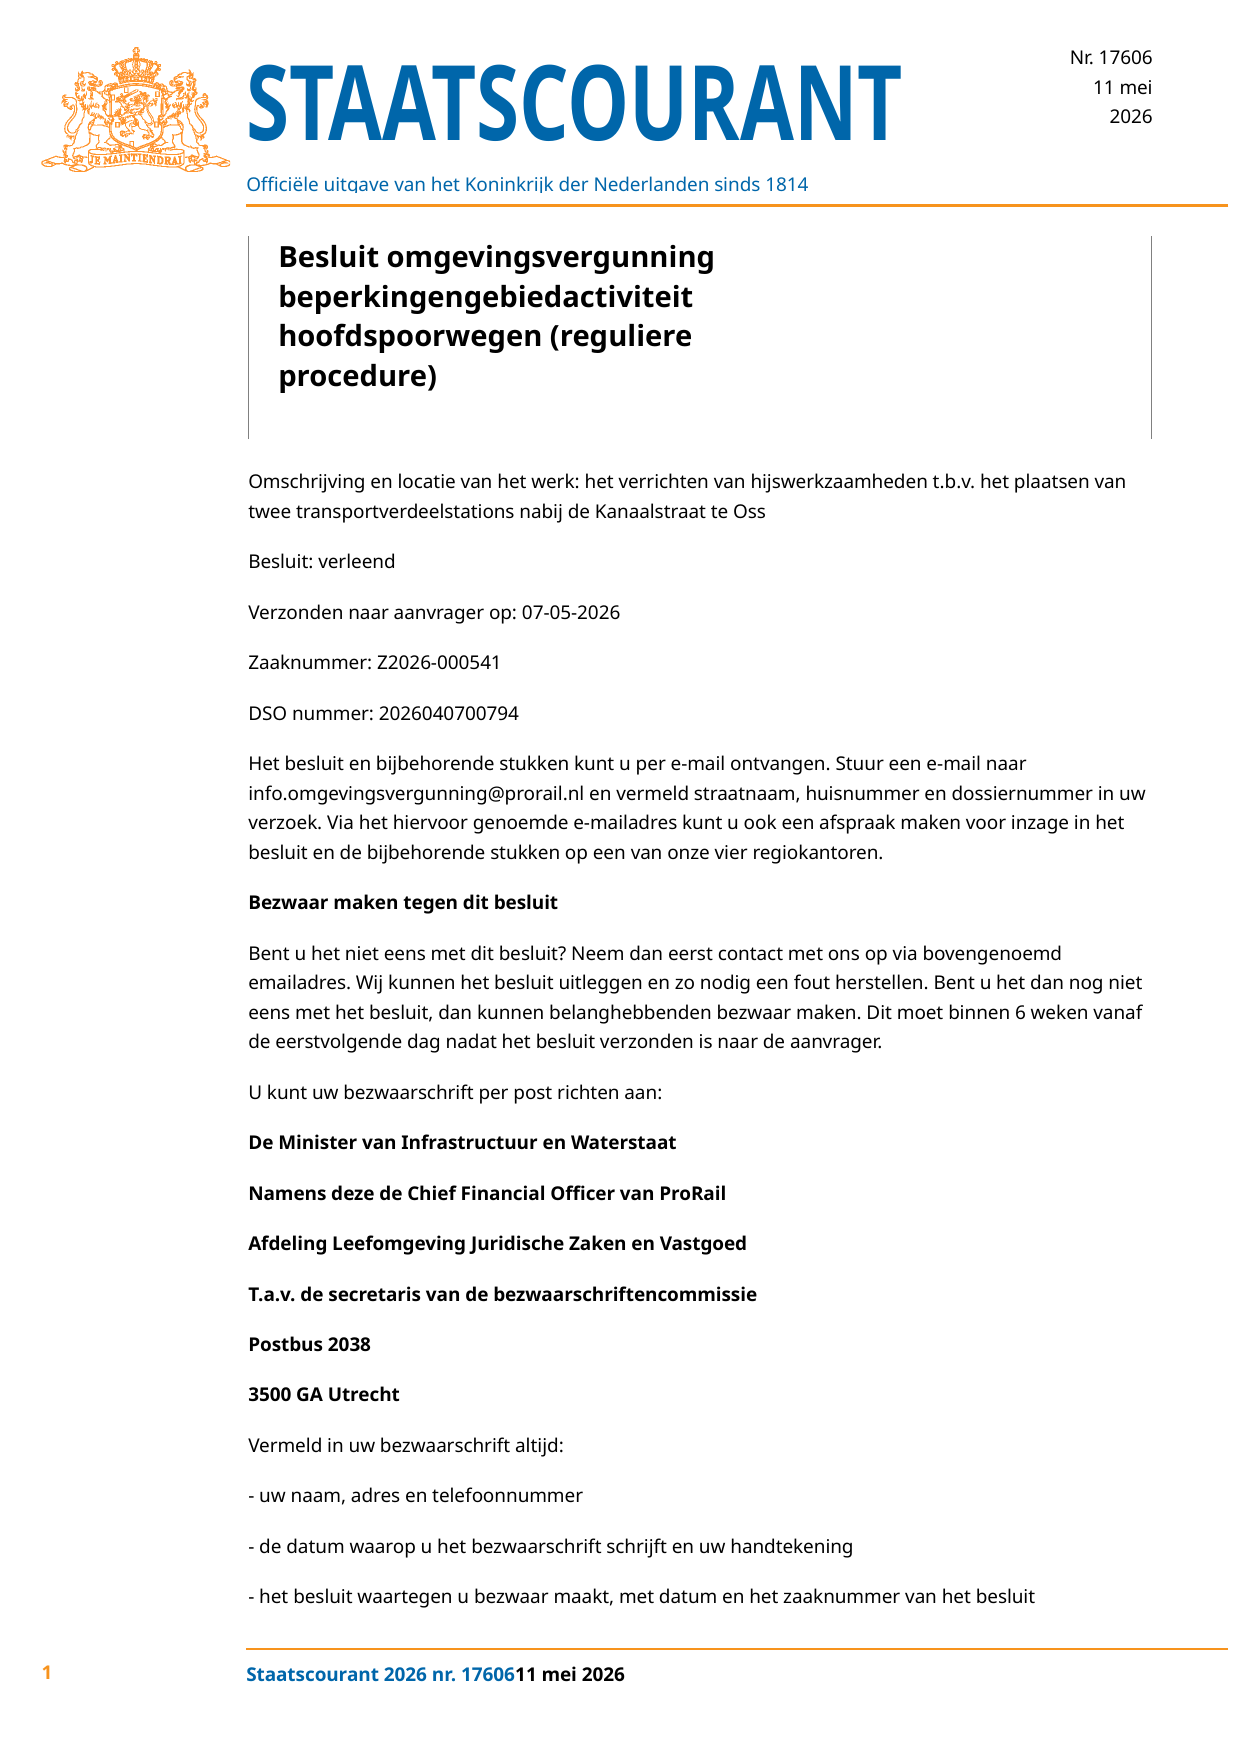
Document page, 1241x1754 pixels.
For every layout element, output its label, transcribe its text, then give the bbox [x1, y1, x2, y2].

text Namens deze de Chief Financial Officer van ProRail [248, 1180, 1152, 1206]
text Het besluit en bijbehorende stukken kunt u per e-mail ontvangen. Stuur een e-mail naar info.omgevingsvergunning@prorail.nl en vermeld straatnaam, huisnummer en dossiernummer in uw verzoek. Via het hiervoor genoemde e-mailadres kunt u ook een afspraak maken voor inzage in het besluit en de bijbehorende stukken op een van onze vier regiokantoren. [248, 750, 1152, 865]
text Omschrijving en locatie van het werk: het verrichten van hijswerkzaamheden t.b.v. het plaatsen van twee transportverdeelstations nabij de Kanaalstraat te Oss [248, 469, 1152, 524]
text - de datum waarop u het bezwaarschrift schrijft en uw handtekening [248, 1533, 1152, 1558]
picture [41, 47, 231, 172]
text Verzonden naar aanvrager op: 07-05-2026 [248, 599, 1152, 625]
text Afdeling Leefomgeving Juridische Zaken en Vastgoed [248, 1230, 1152, 1256]
table_header [850, 414, 1151, 439]
table_header [850, 236, 912, 413]
text 3500 GA Utrecht [248, 1382, 1152, 1407]
text U kunt uw bezwaarschrift per post richten aan: [248, 1079, 1152, 1105]
text Bent u het niet eens met dit besluit? Neem dan eerst contact met ons op via bovengenoemd emailadres. Wij kunnen het besluit uitleggen en zo nodig een fout herstellen. Bent u het dan nog niet eens met het besluit, dan kunnen belanghebbenden bezwaar maken. Dit moet binnen 6 weken vanaf de eerstvolgende dag nadat het besluit verzonden is naar de aanvrager. [248, 940, 1152, 1054]
text Zaaknummer: Z2026-000541 [248, 649, 1152, 675]
text - uw naam, adres en telefoonnummer [248, 1482, 1152, 1508]
text T.a.v. de secretaris van de bezwaarschriftencommissie [248, 1281, 1152, 1306]
text Postbus 2038 [248, 1331, 1152, 1357]
table_header [1090, 236, 1151, 413]
text Vermeld in uw bezwaarschrift altijd: [248, 1432, 1152, 1458]
text Bezwaar maken tegen dit besluit [248, 889, 1152, 915]
text De Minister van Infrastructuur en Waterstaat [248, 1129, 1152, 1155]
text - het besluit waartegen u bezwaar maakt, met datum en het zaaknummer van het besluit [248, 1583, 1152, 1609]
text Besluit: verleend [248, 549, 1152, 574]
picture [912, 236, 1090, 414]
table_header Besluit omgevingsvergunning beperkingengebiedactiviteit hoofdspoorwegen (reguliere procedure) [249, 236, 850, 439]
text DSO nummer: 2026040700794 [248, 700, 1152, 726]
